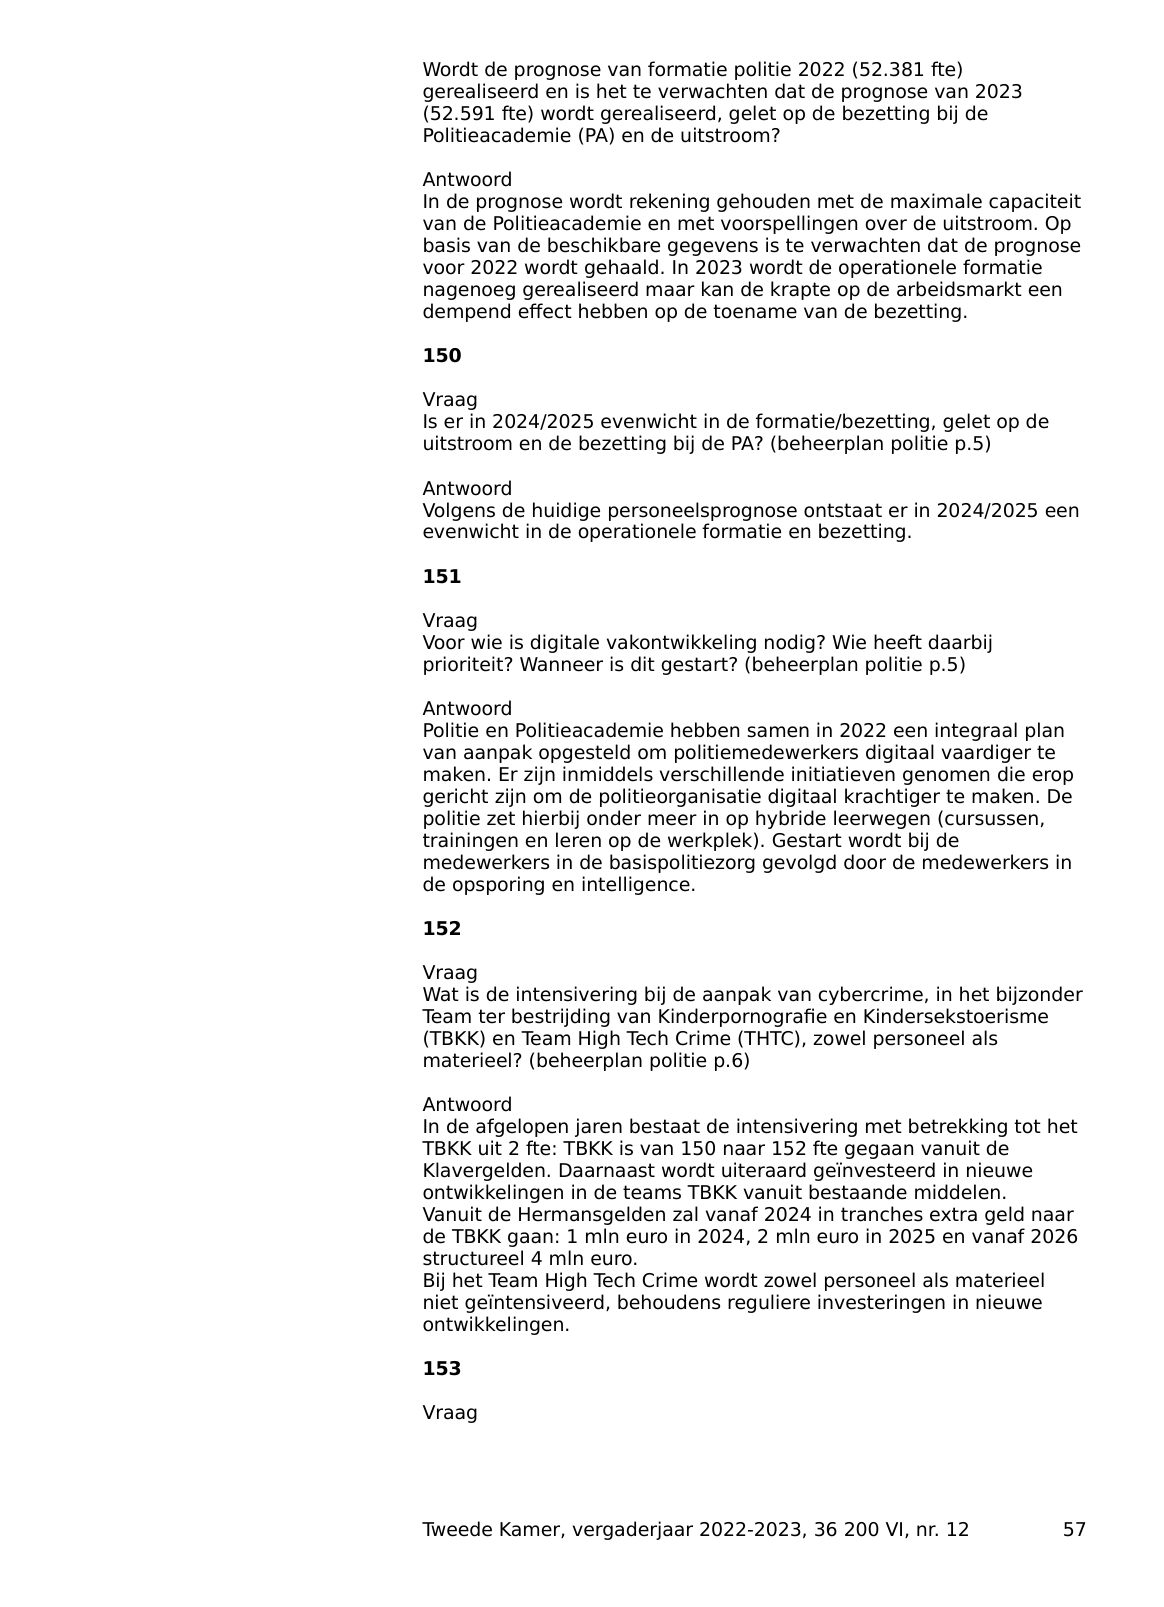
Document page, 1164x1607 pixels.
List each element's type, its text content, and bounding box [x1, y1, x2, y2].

text Volgens de huidige personeelsprognose ontstaat er in 2024/2025 een evenwicht in de operationele formatie en bezetting. [422, 499, 1087, 543]
text Vanuit de Hermansgelden zal vanaf 2024 in tranches extra geld naar de TBKK gaan: 1 mln euro in 2024, 2 mln euro in 2025 en vanaf 2026 structureel 4 mln euro. [422, 1204, 1087, 1270]
text Is er in 2024/2025 evenwicht in de formatie/bezetting, gelet op de uitstroom en de bezetting bij de PA? (beheerplan politie p.5) [422, 411, 1087, 455]
subtitle 150 [422, 345, 1087, 367]
text Wordt de prognose van formatie politie 2022 (52.381 fte) gerealiseerd en is het te verwachten dat de prognose van 2023 (52.591 fte) wordt gerealiseerd, gelet op de bezetting bij de Politieacademie (PA) en de uitstroom? [422, 59, 1087, 147]
text Vraag [422, 610, 1087, 632]
text Antwoord [422, 1094, 1087, 1116]
text Vraag [422, 1402, 1087, 1424]
text Antwoord [422, 169, 1087, 191]
text Bij het Team High Tech Crime wordt zowel personeel als materieel niet geïntensiveerd, behoudens reguliere investeringen in nieuwe ontwikkelingen. [422, 1270, 1087, 1336]
text In de prognose wordt rekening gehouden met de maximale capaciteit van de Politieacademie en met voorspellingen over de uitstroom. Op basis van de beschikbare gegevens is te verwachten dat de prognose voor 2022 wordt gehaald. In 2023 wordt de operationele formatie nagenoeg gerealiseerd maar kan de krapte op de arbeidsmarkt een dempend effect hebben op de toename van de bezetting. [422, 191, 1087, 323]
text In de afgelopen jaren bestaat de intensivering met betrekking tot het TBKK uit 2 fte: TBKK is van 150 naar 152 fte gegaan vanuit de Klavergelden. Daarnaast wordt uiteraard geïnvesteerd in nieuwe ontwikkelingen in de teams TBKK vanuit bestaande middelen. [422, 1116, 1087, 1204]
subtitle 152 [422, 918, 1087, 940]
text Vraag [422, 389, 1087, 411]
text Wat is de intensivering bij de aanpak van cybercrime, in het bijzonder Team ter bestrijding van Kinderpornografie en Kindersekstoerisme (TBKK) en Team High Tech Crime (THTC), zowel personeel als materieel? (beheerplan politie p.6) [422, 984, 1087, 1072]
text Politie en Politieacademie hebben samen in 2022 een integraal plan van aanpak opgesteld om politiemedewerkers digitaal vaardiger te maken. Er zijn inmiddels verschillende initiatieven genomen die erop gericht zijn om de politieorganisatie digitaal krachtiger te maken. De politie zet hierbij onder meer in op hybride leerwegen (cursussen, trainingen en leren op de werkplek). Gestart wordt bij de medewerkers in de basispolitiezorg gevolgd door de medewerkers in de opsporing en intelligence. [422, 720, 1087, 896]
subtitle 151 [422, 566, 1087, 588]
text Antwoord [422, 698, 1087, 720]
subtitle 153 [422, 1358, 1087, 1380]
text Voor wie is digitale vakontwikkeling nodig? Wie heeft daarbij prioriteit? Wanneer is dit gestart? (beheerplan politie p.5) [422, 632, 1087, 676]
text Antwoord [422, 477, 1087, 499]
text Vraag [422, 962, 1087, 984]
